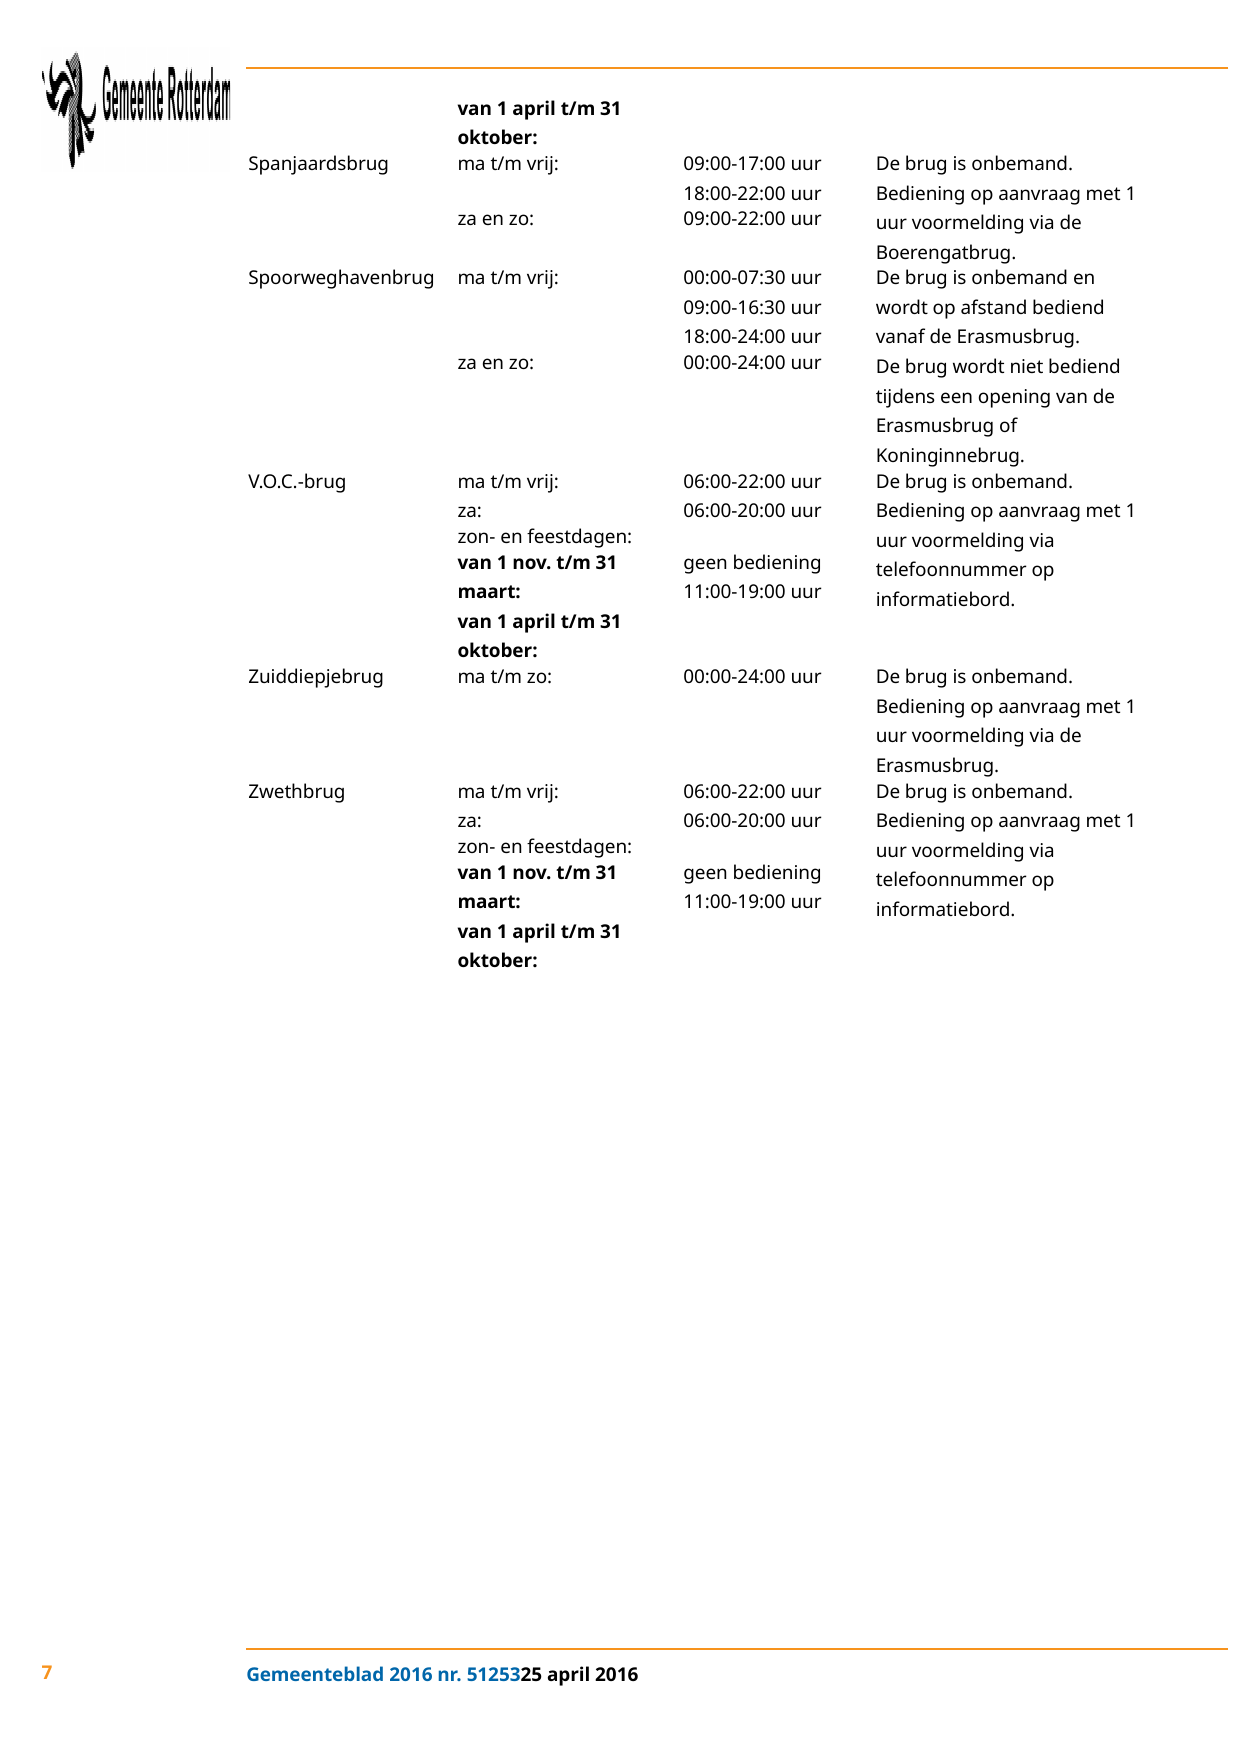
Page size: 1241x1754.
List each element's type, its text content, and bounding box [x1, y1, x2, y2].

table_cell geen bediening 11:00-19:00 uur [683, 549, 876, 663]
table_cell [683, 833, 876, 859]
table_cell ma t/m zo: [457, 663, 683, 778]
table_cell ma t/m vrij: za: [457, 468, 683, 523]
table_cell 09:00-22:00 uur [683, 205, 876, 264]
table_cell za en zo: [457, 205, 683, 264]
table_cell 00:00-07:30 uur 09:00-16:30 uur 18:00-24:00 uur [683, 265, 876, 349]
table_cell zon- en feestdagen: [457, 523, 683, 549]
table_cell [248, 859, 457, 973]
table_cell Zuiddiepjebrug [248, 663, 457, 778]
table_cell Spanjaardsbrug [248, 150, 457, 205]
table_cell [876, 95, 1152, 150]
table_cell ma t/m vrij: [457, 150, 683, 205]
table_cell [683, 523, 876, 549]
table_cell [248, 549, 457, 663]
table_cell Spoorweghavenbrug [248, 265, 457, 349]
table_cell van 1 nov. t/m 31 maart: van 1 april t/m 31 oktober: [457, 859, 683, 973]
table_cell van 1 april t/m 31 oktober: [457, 95, 683, 150]
table_cell zon- en feestdagen: [457, 833, 683, 859]
table_cell De brug is onbemand en wordt op afstand bediend vanaf de Erasmusbrug. De brug wordt niet bediend tijdens een opening van de Erasmusbrug of Koninginnebrug. [876, 265, 1152, 468]
table_cell [248, 350, 457, 468]
table_cell De brug is onbemand. Bediening op aanvraag met 1 uur voormelding via de Boerengatbrug. [876, 150, 1152, 264]
picture [41, 47, 231, 172]
table_cell 09:00-17:00 uur 18:00-22:00 uur [683, 150, 876, 205]
table_cell 00:00-24:00 uur [683, 350, 876, 468]
table_cell [248, 833, 457, 859]
table_cell ma t/m vrij: za: [457, 778, 683, 833]
table_cell za en zo: [457, 350, 683, 468]
table_cell Zwethbrug [248, 778, 457, 833]
table_cell ma t/m vrij: [457, 265, 683, 349]
table_cell van 1 nov. t/m 31 maart: van 1 april t/m 31 oktober: [457, 549, 683, 663]
table_cell De brug is onbemand. Bediening op aanvraag met 1 uur voormelding via telefoonnummer op informatiebord. [876, 468, 1152, 663]
table_cell [248, 95, 457, 150]
table_cell [683, 95, 876, 150]
table_cell De brug is onbemand. Bediening op aanvraag met 1 uur voormelding via de Erasmusbrug. [876, 663, 1152, 778]
table_cell V.O.C.-brug [248, 468, 457, 523]
table_cell geen bediening 11:00-19:00 uur [683, 859, 876, 973]
table_cell [248, 205, 457, 264]
table_cell De brug is onbemand. Bediening op aanvraag met 1 uur voormelding via telefoonnummer op informatiebord. [876, 778, 1152, 973]
table_cell 00:00-24:00 uur [683, 663, 876, 778]
table_cell 06:00-22:00 uur 06:00-20:00 uur [683, 778, 876, 833]
table_cell 06:00-22:00 uur 06:00-20:00 uur [683, 468, 876, 523]
table_cell [248, 523, 457, 549]
